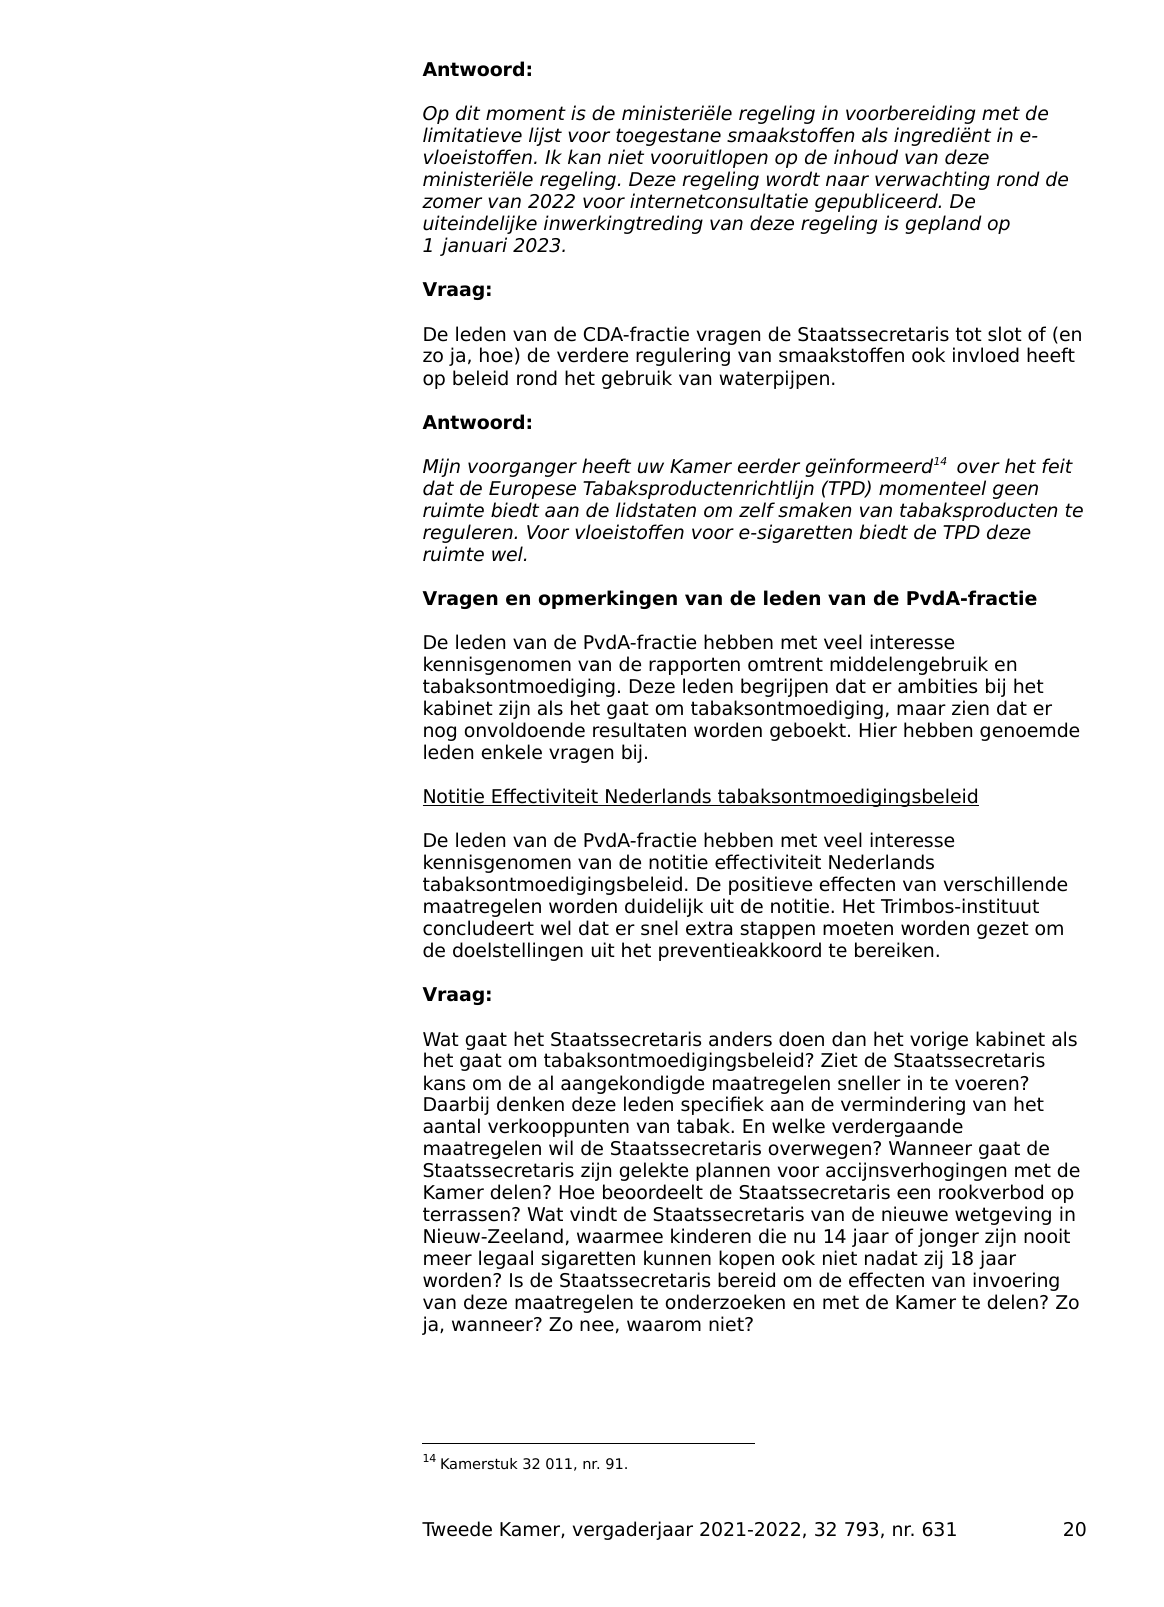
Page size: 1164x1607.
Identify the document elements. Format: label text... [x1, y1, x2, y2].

subtitle Notitie Effectiviteit Nederlands tabaksontmoedigingsbeleid [422, 786, 1087, 808]
text Op dit moment is de ministeriële regeling in voorbereiding met de limitatieve lijst voor toegestane smaakstoffen als ingrediënt in e-vloeistoffen. Ik kan niet vooruitlopen op de inhoud van deze ministeriële regeling. Deze regeling wordt naar verwachting rond de zomer van 2022 voor internetconsultatie gepubliceerd. De uiteindelijke inwerkingtreding van deze regeling is gepland op 1 januari 2023. [422, 103, 1087, 257]
text Kamerstuk 32 011, nr. 91. [422, 1452, 1087, 1474]
text Wat gaat het Staatssecretaris anders doen dan het vorige kabinet als het gaat om tabaksontmoedigingsbeleid? Ziet de Staatssecretaris kans om de al aangekondigde maatregelen sneller in te voeren? Daarbij denken deze leden specifiek aan de vermindering van het aantal verkooppunten van tabak. En welke verdergaande maatregelen wil de Staatssecretaris overwegen? Wanneer gaat de Staatssecretaris zijn gelekte plannen voor accijnsverhogingen met de Kamer delen? Hoe beoordeelt de Staatssecretaris een rookverbod op terrassen? Wat vindt de Staatssecretaris van de nieuwe wetgeving in Nieuw-Zeeland, waarmee kinderen die nu 14 jaar of jonger zijn nooit meer legaal sigaretten kunnen kopen ook niet nadat zij 18 jaar worden? Is de Staatssecretaris bereid om de effecten van invoering van deze maatregelen te onderzoeken en met de Kamer te delen? Zo ja, wanneer? Zo nee, waarom niet? [422, 1028, 1087, 1336]
subtitle Vraag: [422, 984, 1087, 1006]
subtitle Vragen en opmerkingen van de leden van de PvdA-fractie [422, 588, 1087, 610]
text De leden van de PvdA-fractie hebben met veel interesse kennisgenomen van de rapporten omtrent middelengebruik en tabaksontmoediging. Deze leden begrijpen dat er ambities bij het kabinet zijn als het gaat om tabaksontmoediging, maar zien dat er nog onvoldoende resultaten worden geboekt. Hier hebben genoemde leden enkele vragen bij. [422, 632, 1087, 764]
subtitle Antwoord: [422, 412, 1087, 433]
text De leden van de PvdA-fractie hebben met veel interesse kennisgenomen van de notitie effectiviteit Nederlands tabaksontmoedigingsbeleid. De positieve effecten van verschillende maatregelen worden duidelijk uit de notitie. Het Trimbos-instituut concludeert wel dat er snel extra stappen moeten worden gezet om de doelstellingen uit het preventieakkoord te bereiken. [422, 830, 1087, 962]
text Mijn voorganger heeft uw Kamer eerder geïnformeerd over het feit dat de Europese Tabaksproductenrichtlijn (TPD) momenteel geen ruimte biedt aan de lidstaten om zelf smaken van tabaksproducten te reguleren. Voor vloeistoffen voor e-sigaretten biedt de TPD deze ruimte wel. [422, 456, 1087, 566]
text De leden van de CDA-fractie vragen de Staatssecretaris tot slot of (en zo ja, hoe) de verdere regulering van smaakstoffen ook invloed heeft op beleid rond het gebruik van waterpijpen. [422, 323, 1087, 389]
subtitle Vraag: [422, 279, 1087, 301]
subtitle Antwoord: [422, 59, 1087, 81]
